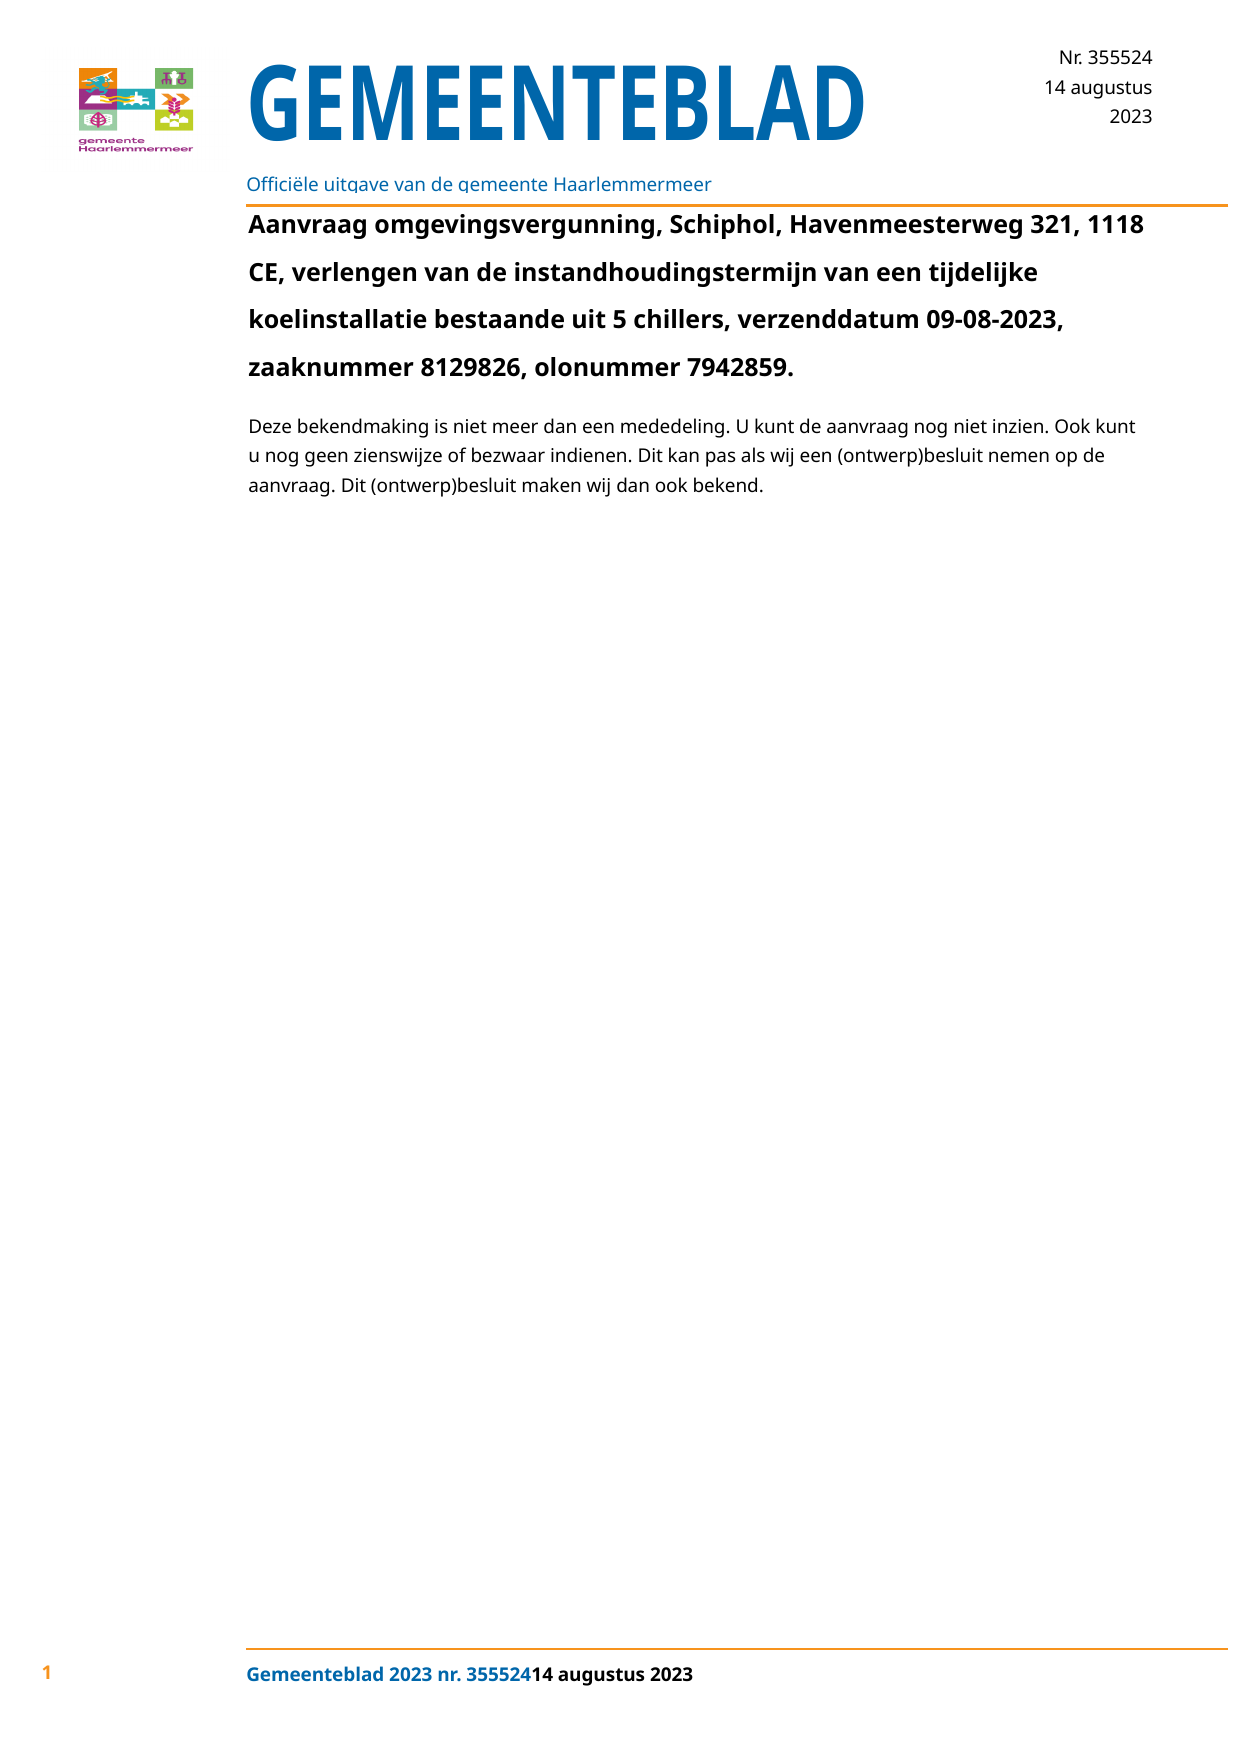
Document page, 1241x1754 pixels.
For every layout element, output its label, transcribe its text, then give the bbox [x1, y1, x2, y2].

picture [41, 47, 231, 172]
text Deze bekendmaking is niet meer dan een mededeling. U kunt de aanvraag nog niet inzien. Ook kunt u nog geen zienswijze of bezwaar indienen. Dit kan pas als wij een (ontwerp)besluit nemen op de aanvraag. Dit (ontwerp)besluit maken wij dan ook bekend. [248, 413, 1152, 498]
text Aanvraag omgevingsvergunning, Schiphol, Havenmeesterweg 321, 1118 CE, verlengen van de instandhoudingstermijn van een tijdelijke koelinstallatie bestaande uit 5 chillers, verzenddatum 09-08-2023, zaaknummer 8129826, olonummer 7942859. [248, 207, 1152, 384]
